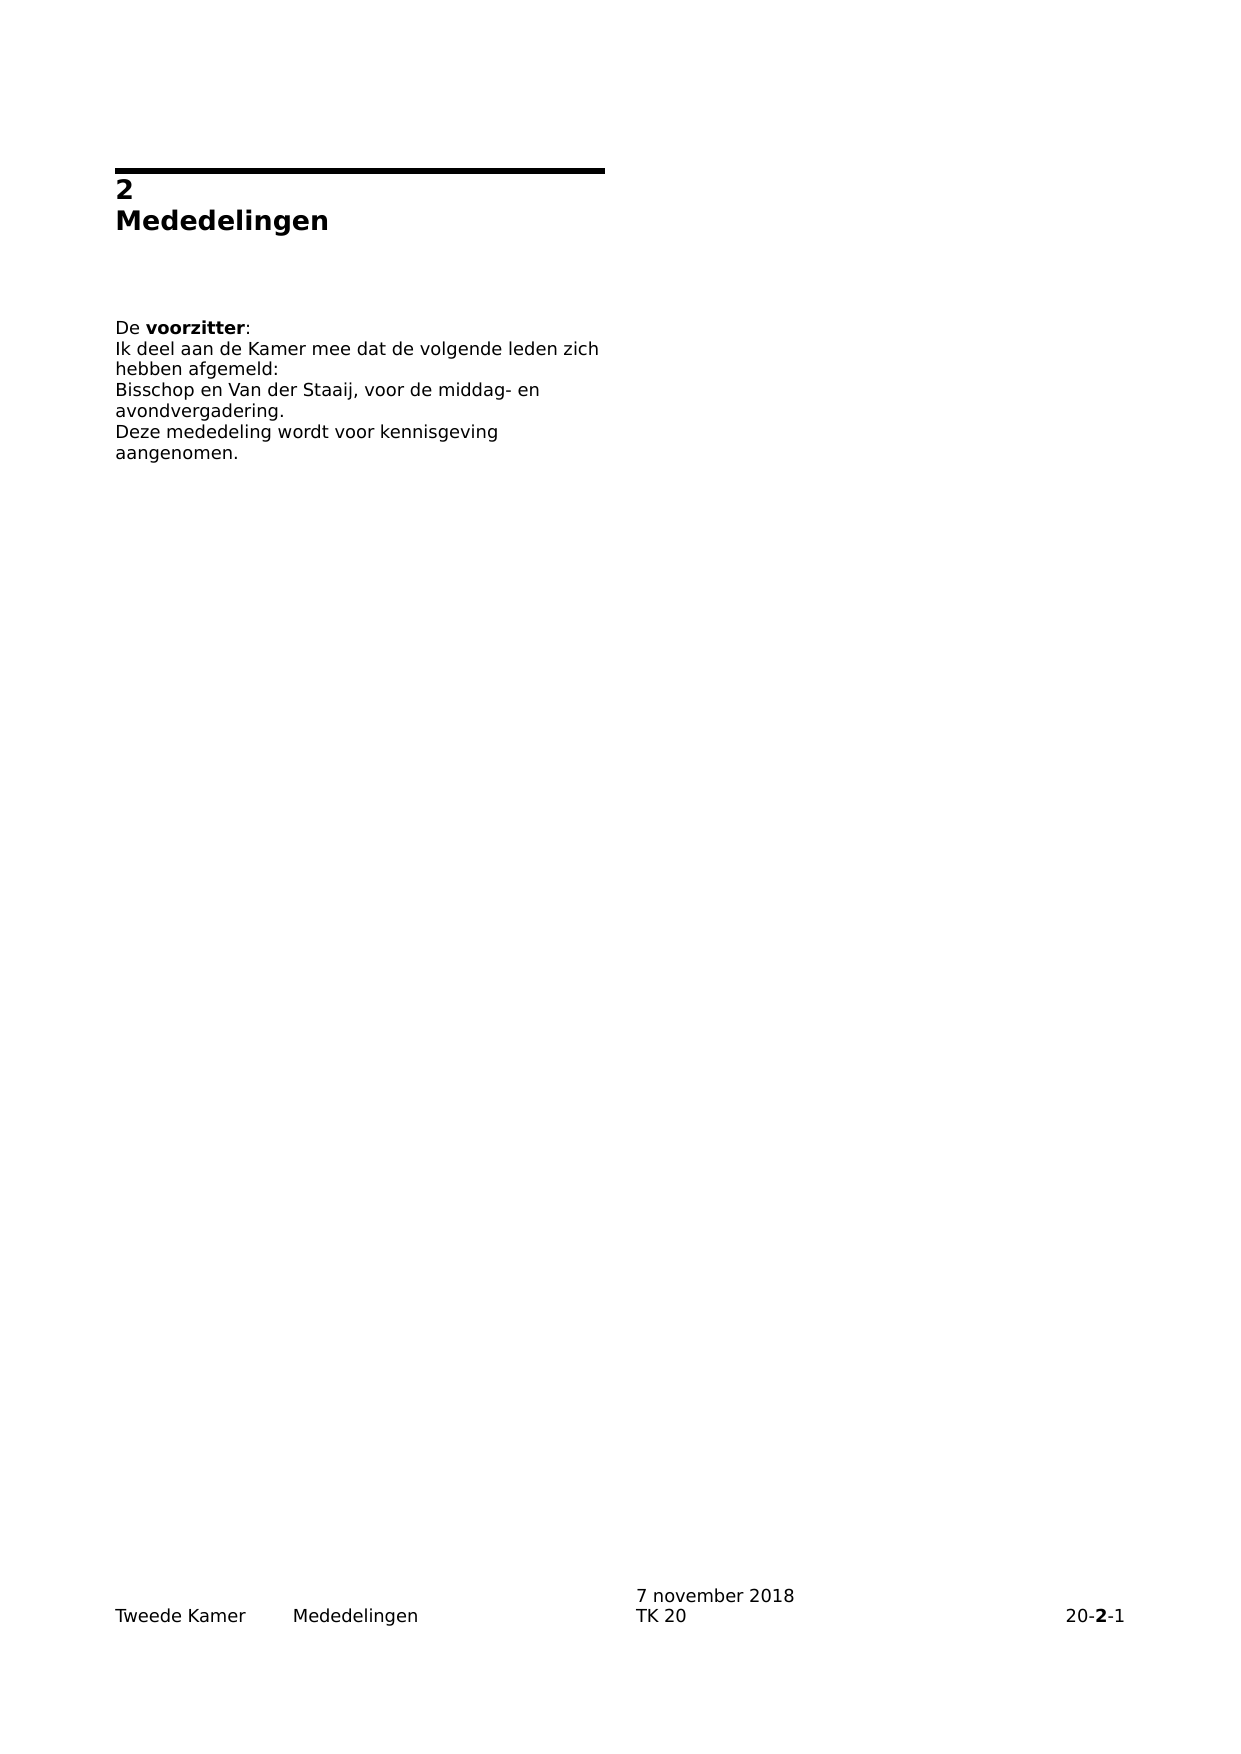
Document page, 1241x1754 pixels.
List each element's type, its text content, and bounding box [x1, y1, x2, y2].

text Ik deel aan de Kamer mee dat de volgende leden zich hebben afgemeld: [115, 338, 605, 380]
text De voorzitter: [115, 318, 605, 338]
text Bisschop en Van der Staaij, voor de middag- en avondvergadering. [115, 380, 605, 422]
text Deze mededeling wordt voor kennisgeving aangenomen. [115, 422, 605, 463]
title 2 Mededelingen [115, 174, 605, 237]
